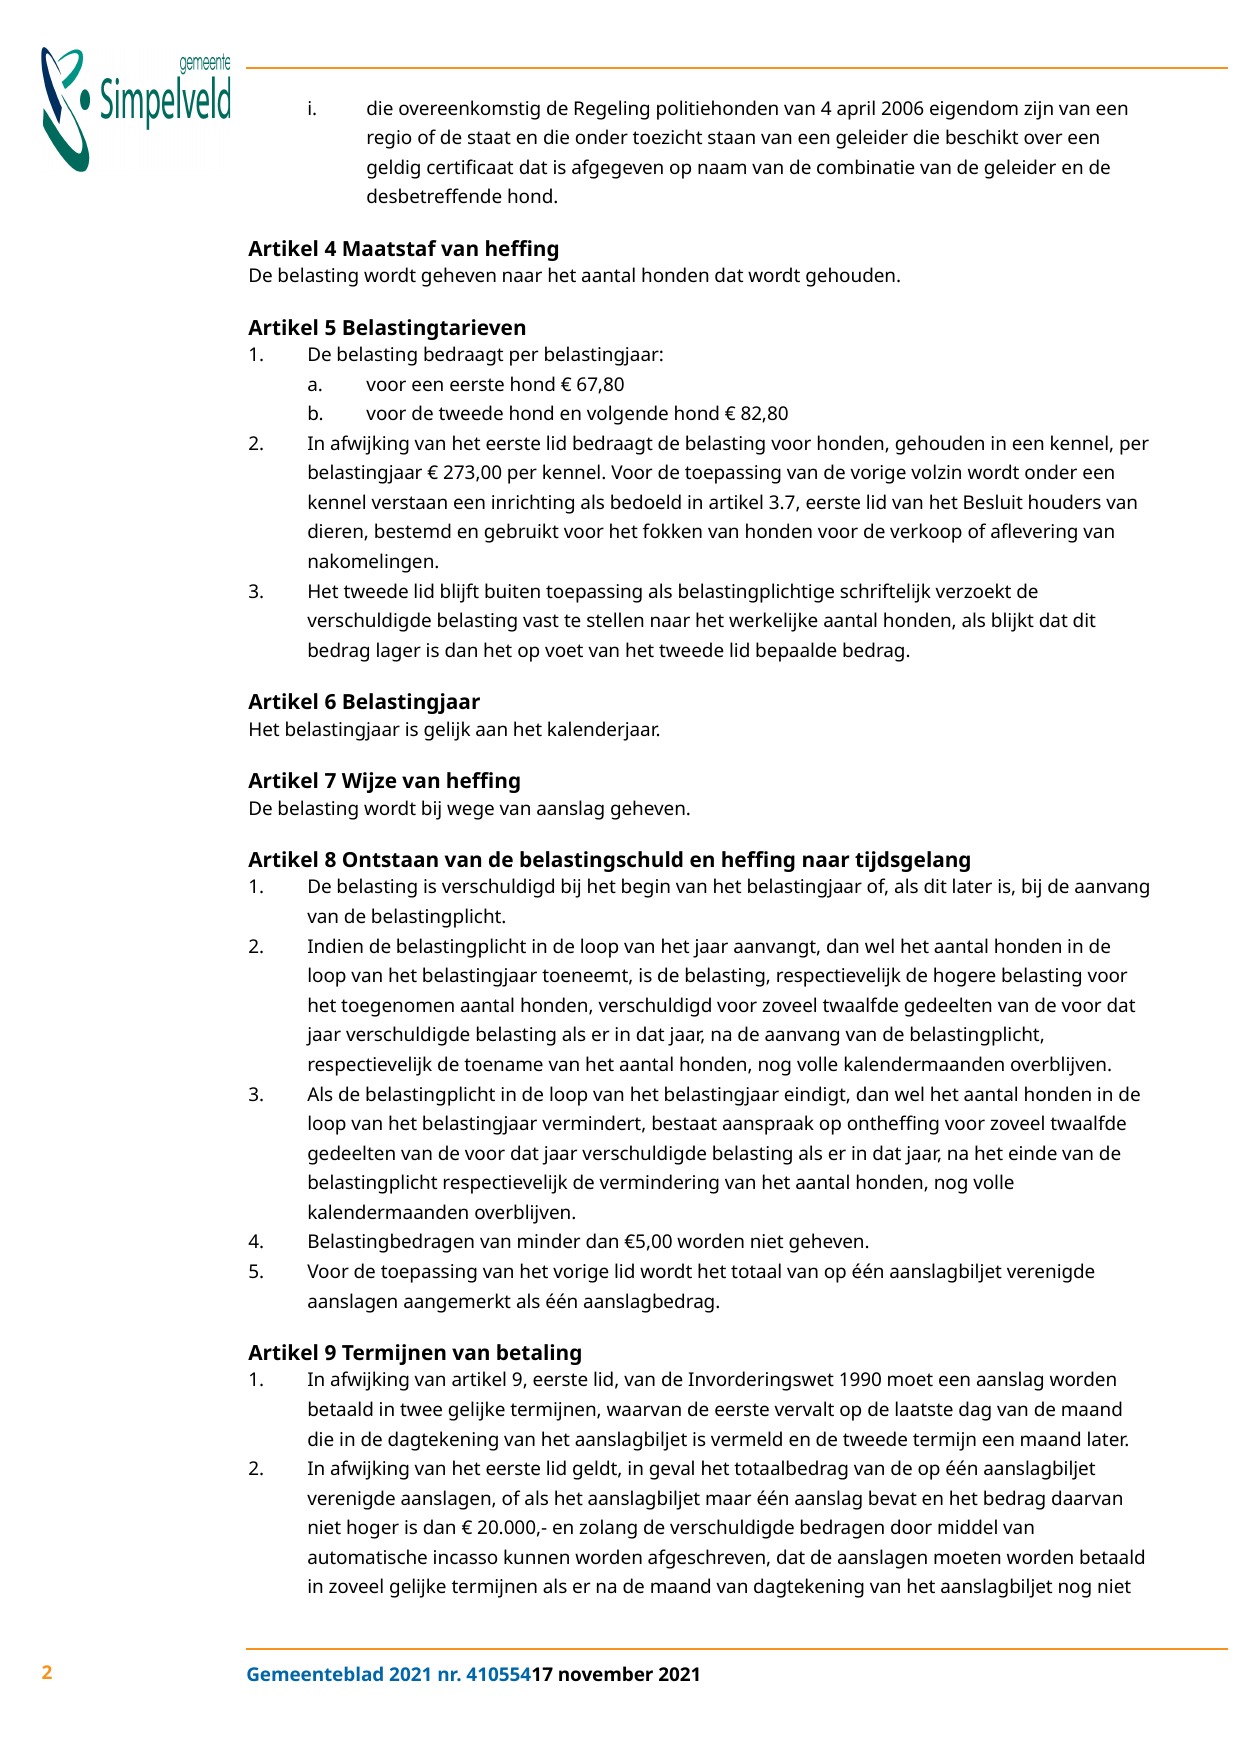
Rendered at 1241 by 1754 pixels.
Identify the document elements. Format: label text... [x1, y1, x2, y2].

list voor de tweede hond en volgende hond € 82,80 [307, 400, 1152, 426]
picture [41, 47, 231, 172]
list De belasting is verschuldigd bij het begin van het belastingjaar of, als dit later is, bij de aanvang van de belastingplicht. [248, 874, 1152, 929]
text Artikel 4 Maatstaf van heffing [248, 234, 1152, 262]
text Artikel 8 Ontstaan van de belastingschuld en heffing naar tijdsgelang [248, 845, 1152, 874]
list De belasting bedraagt per belastingjaar: [248, 341, 1152, 367]
text Het belastingjaar is gelijk aan het kalenderjaar. [248, 716, 1152, 742]
list In afwijking van het eerste lid geldt, in geval het totaalbedrag van de op één aanslagbiljet verenigde aanslagen, of als het aanslagbiljet maar één aanslag bevat en het bedrag daarvan niet hoger is dan € 20.000,- en zolang de verschuldigde bedragen door middel van automatische incasso kunnen worden afgeschreven, dat de aanslagen moeten worden betaald in zoveel gelijke termijnen als er na de maand van dagtekening van het aanslagbiljet nog niet [248, 1455, 1152, 1599]
text Artikel 9 Termijnen van betaling [248, 1338, 1152, 1367]
text Artikel 5 Belastingtarieven [248, 313, 1152, 341]
text De belasting wordt bij wege van aanslag geheven. [248, 795, 1152, 821]
list Het tweede lid blijft buiten toepassing als belastingplichtige schriftelijk verzoekt de verschuldigde belasting vast te stellen naar het werkelijke aantal honden, als blijkt dat dit bedrag lager is dan het op voet van het tweede lid bepaalde bedrag. [248, 578, 1152, 663]
list In afwijking van artikel 9, eerste lid, van de Invorderingswet 1990 moet een aanslag worden betaald in twee gelijke termijnen, waarvan de eerste vervalt op de laatste dag van de maand die in de dagtekening van het aanslagbiljet is vermeld en de tweede termijn een maand later. [248, 1367, 1152, 1452]
list In afwijking van het eerste lid bedraagt de belasting voor honden, gehouden in een kennel, per belastingjaar € 273,00 per kennel. Voor de toepassing van de vorige volzin wordt onder een kennel verstaan een inrichting als bedoeld in artikel 3.7, eerste lid van het Besluit houders van dieren, bestemd en gebruikt voor het fokken van honden voor de verkoop of aflevering van nakomelingen. [248, 430, 1152, 574]
list Als de belastingplicht in de loop van het belastingjaar eindigt, dan wel het aantal honden in de loop van het belastingjaar vermindert, bestaat aanspraak op ontheffing voor zoveel twaalfde gedeelten van de voor dat jaar verschuldigde belasting als er in dat jaar, na het einde van de belastingplicht respectievelijk de vermindering van het aantal honden, nog volle kalendermaanden overblijven. [248, 1081, 1152, 1225]
list die overeenkomstig de Regeling politiehonden van 4 april 2006 eigendom zijn van een regio of de staat en die onder toezicht staan van een geleider die beschikt over een geldig certificaat dat is afgegeven op naam van de combinatie van de geleider en de desbetreffende hond. [307, 95, 1152, 209]
text Artikel 6 Belastingjaar [248, 687, 1152, 716]
list voor een eerste hond € 67,80 [307, 371, 1152, 397]
text Artikel 7 Wijze van heffing [248, 766, 1152, 795]
list Voor de toepassing van het vorige lid wordt het totaal van op één aanslagbiljet verenigde aanslagen aangemerkt als één aanslagbedrag. [248, 1258, 1152, 1313]
list Belastingbedragen van minder dan €5,00 worden niet geheven. [248, 1229, 1152, 1254]
text De belasting wordt geheven naar het aantal honden dat wordt gehouden. [248, 262, 1152, 288]
list Indien de belastingplicht in de loop van het jaar aanvangt, dan wel het aantal honden in de loop van het belastingjaar toeneemt, is de belasting, respectievelijk de hogere belasting voor het toegenomen aantal honden, verschuldigd voor zoveel twaalfde gedeelten van de voor dat jaar verschuldigde belasting als er in dat jaar, na de aanvang van de belastingplicht, respectievelijk de toename van het aantal honden, nog volle kalendermaanden overblijven. [248, 933, 1152, 1077]
